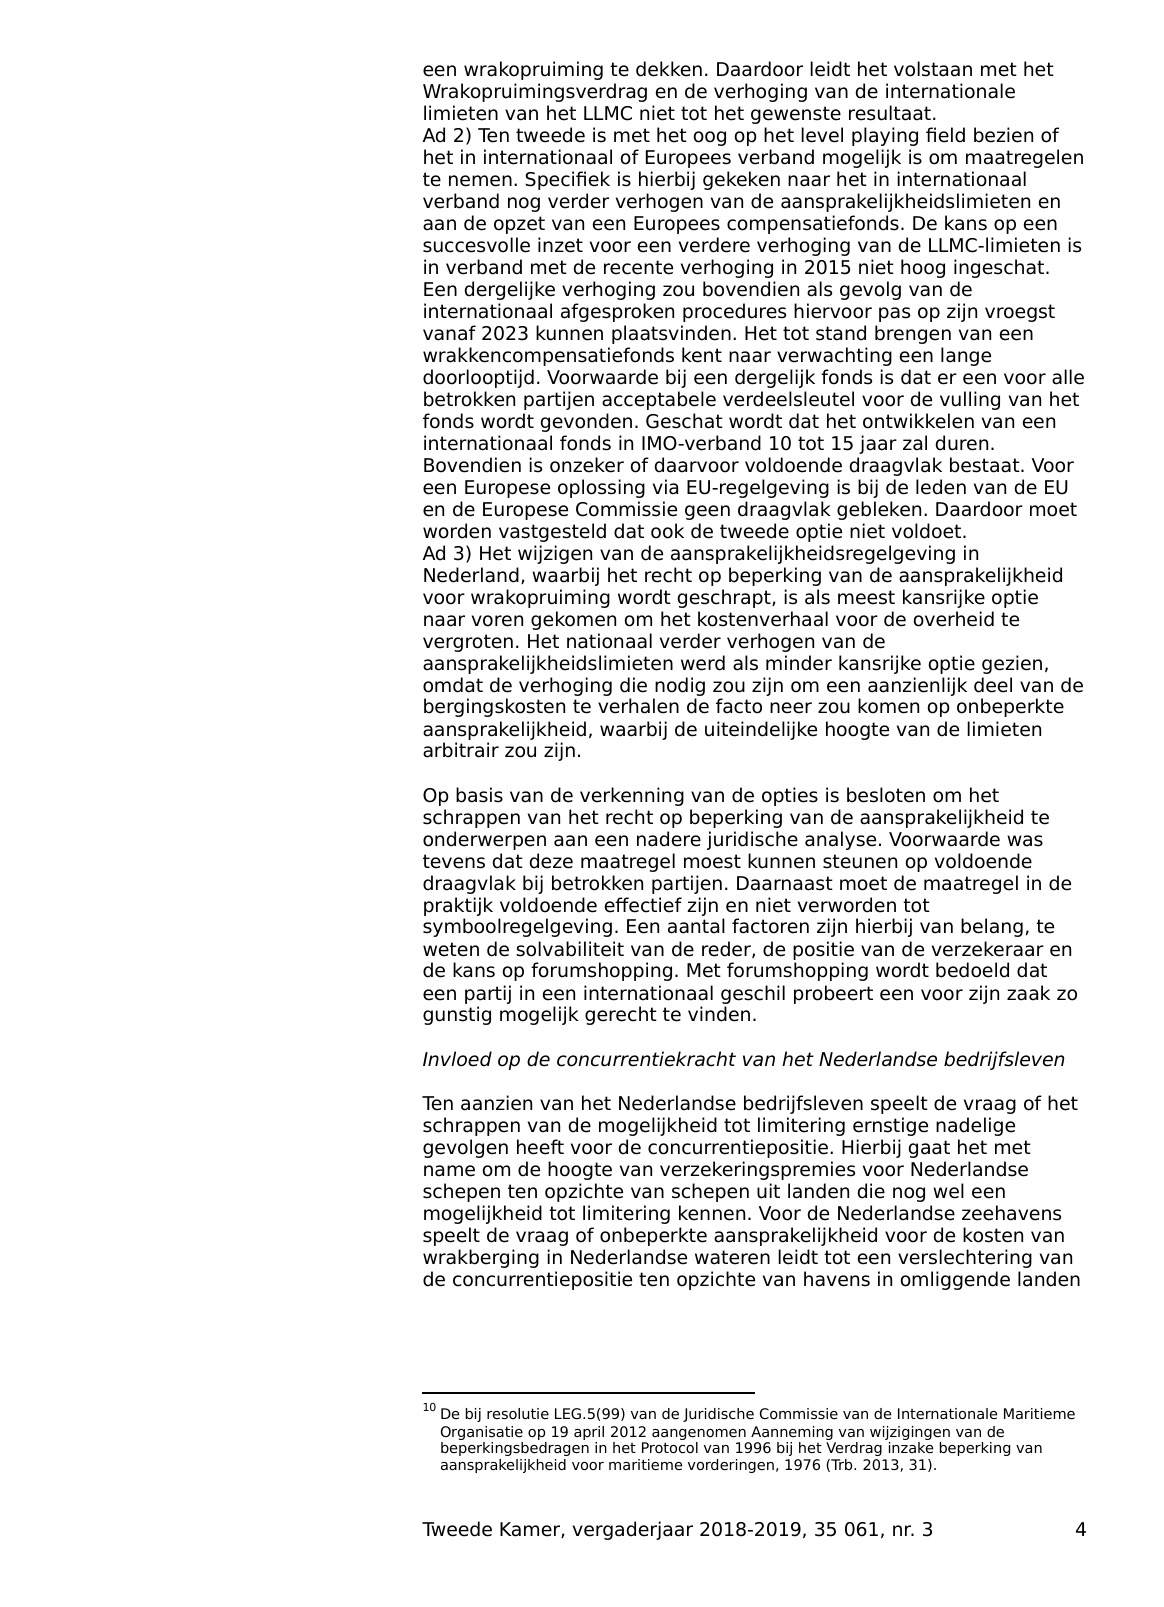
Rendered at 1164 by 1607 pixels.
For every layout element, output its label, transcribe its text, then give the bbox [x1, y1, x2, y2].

text Op basis van de verkenning van de opties is besloten om het schrappen van het recht op beperking van de aansprakelijkheid te onderwerpen aan een nadere juridische analyse. Voorwaarde was tevens dat deze maatregel moest kunnen steunen op voldoende draagvlak bij betrokken partijen. Daarnaast moet de maatregel in de praktijk voldoende effectief zijn en niet verworden tot symboolregelgeving. Een aantal factoren zijn hierbij van belang, te weten de solvabiliteit van de reder, de positie van de verzekeraar en de kans op forumshopping. Met forumshopping wordt bedoeld dat een partij in een internationaal geschil probeert een voor zijn zaak zo gunstig mogelijk gerecht te vinden. [422, 784, 1087, 1026]
text een wrakopruiming te dekken. Daardoor leidt het volstaan met het Wrakopruimingsverdrag en de verhoging van de internationale limieten van het LLMC niet tot het gewenste resultaat. [422, 59, 1087, 125]
text Ad 2) Ten tweede is met het oog op het level playing field bezien of het in internationaal of Europees verband mogelijk is om maatregelen te nemen. Specifiek is hierbij gekeken naar het in internationaal verband nog verder verhogen van de aansprakelijkheidslimieten en aan de opzet van een Europees compensatiefonds. De kans op een succesvolle inzet voor een verdere verhoging van de LLMC-limieten is in verband met de recente verhoging in 2015 niet hoog ingeschat. Een dergelijke verhoging zou bovendien als gevolg van de internationaal afgesproken procedures hiervoor pas op zijn vroegst vanaf 2023 kunnen plaatsvinden. Het tot stand brengen van een wrakkencompensatiefonds kent naar verwachting een lange doorlooptijd. Voorwaarde bij een dergelijk fonds is dat er een voor alle betrokken partijen acceptabele verdeelsleutel voor de vulling van het fonds wordt gevonden. Geschat wordt dat het ontwikkelen van een internationaal fonds in IMO-verband 10 tot 15 jaar zal duren. Bovendien is onzeker of daarvoor voldoende draagvlak bestaat. Voor een Europese oplossing via EU-regelgeving is bij de leden van de EU en de Europese Commissie geen draagvlak gebleken. Daardoor moet worden vastgesteld dat ook de tweede optie niet voldoet. [422, 125, 1087, 543]
text Ad 3) Het wijzigen van de aansprakelijkheidsregelgeving in Nederland, waarbij het recht op beperking van de aansprakelijkheid voor wrakopruiming wordt geschrapt, is als meest kansrijke optie naar voren gekomen om het kostenverhaal voor de overheid te vergroten. Het nationaal verder verhogen van de aansprakelijkheidslimieten werd als minder kansrijke optie gezien, omdat de verhoging die nodig zou zijn om een aanzienlijk deel van de bergingskosten te verhalen de facto neer zou komen op onbeperkte aansprakelijkheid, waarbij de uiteindelijke hoogte van de limieten arbitrair zou zijn. [422, 543, 1087, 762]
text Ten aanzien van het Nederlandse bedrijfsleven speelt de vraag of het schrappen van de mogelijkheid tot limitering ernstige nadelige gevolgen heeft voor de concurrentiepositie. Hierbij gaat het met name om de hoogte van verzekeringspremies voor Nederlandse schepen ten opzichte van schepen uit landen die nog wel een mogelijkheid tot limitering kennen. Voor de Nederlandse zeehavens speelt de vraag of onbeperkte aansprakelijkheid voor de kosten van wrakberging in Nederlandse wateren leidt tot een verslechtering van de concurrentiepositie ten opzichte van havens in omliggende landen [422, 1093, 1087, 1291]
text De bij resolutie LEG.5(99) van de Juridische Commissie van de Internationale Maritieme Organisatie op 19 april 2012 aangenomen Aanneming van wijzigingen van de beperkingsbedragen in het Protocol van 1996 bij het Verdrag inzake beperking van aansprakelijkheid voor maritieme vorderingen, 1976 (Trb. 2013, 31). [422, 1402, 1087, 1474]
subtitle Invloed op de concurrentiekracht van het Nederlandse bedrijfsleven [422, 1048, 1087, 1071]
